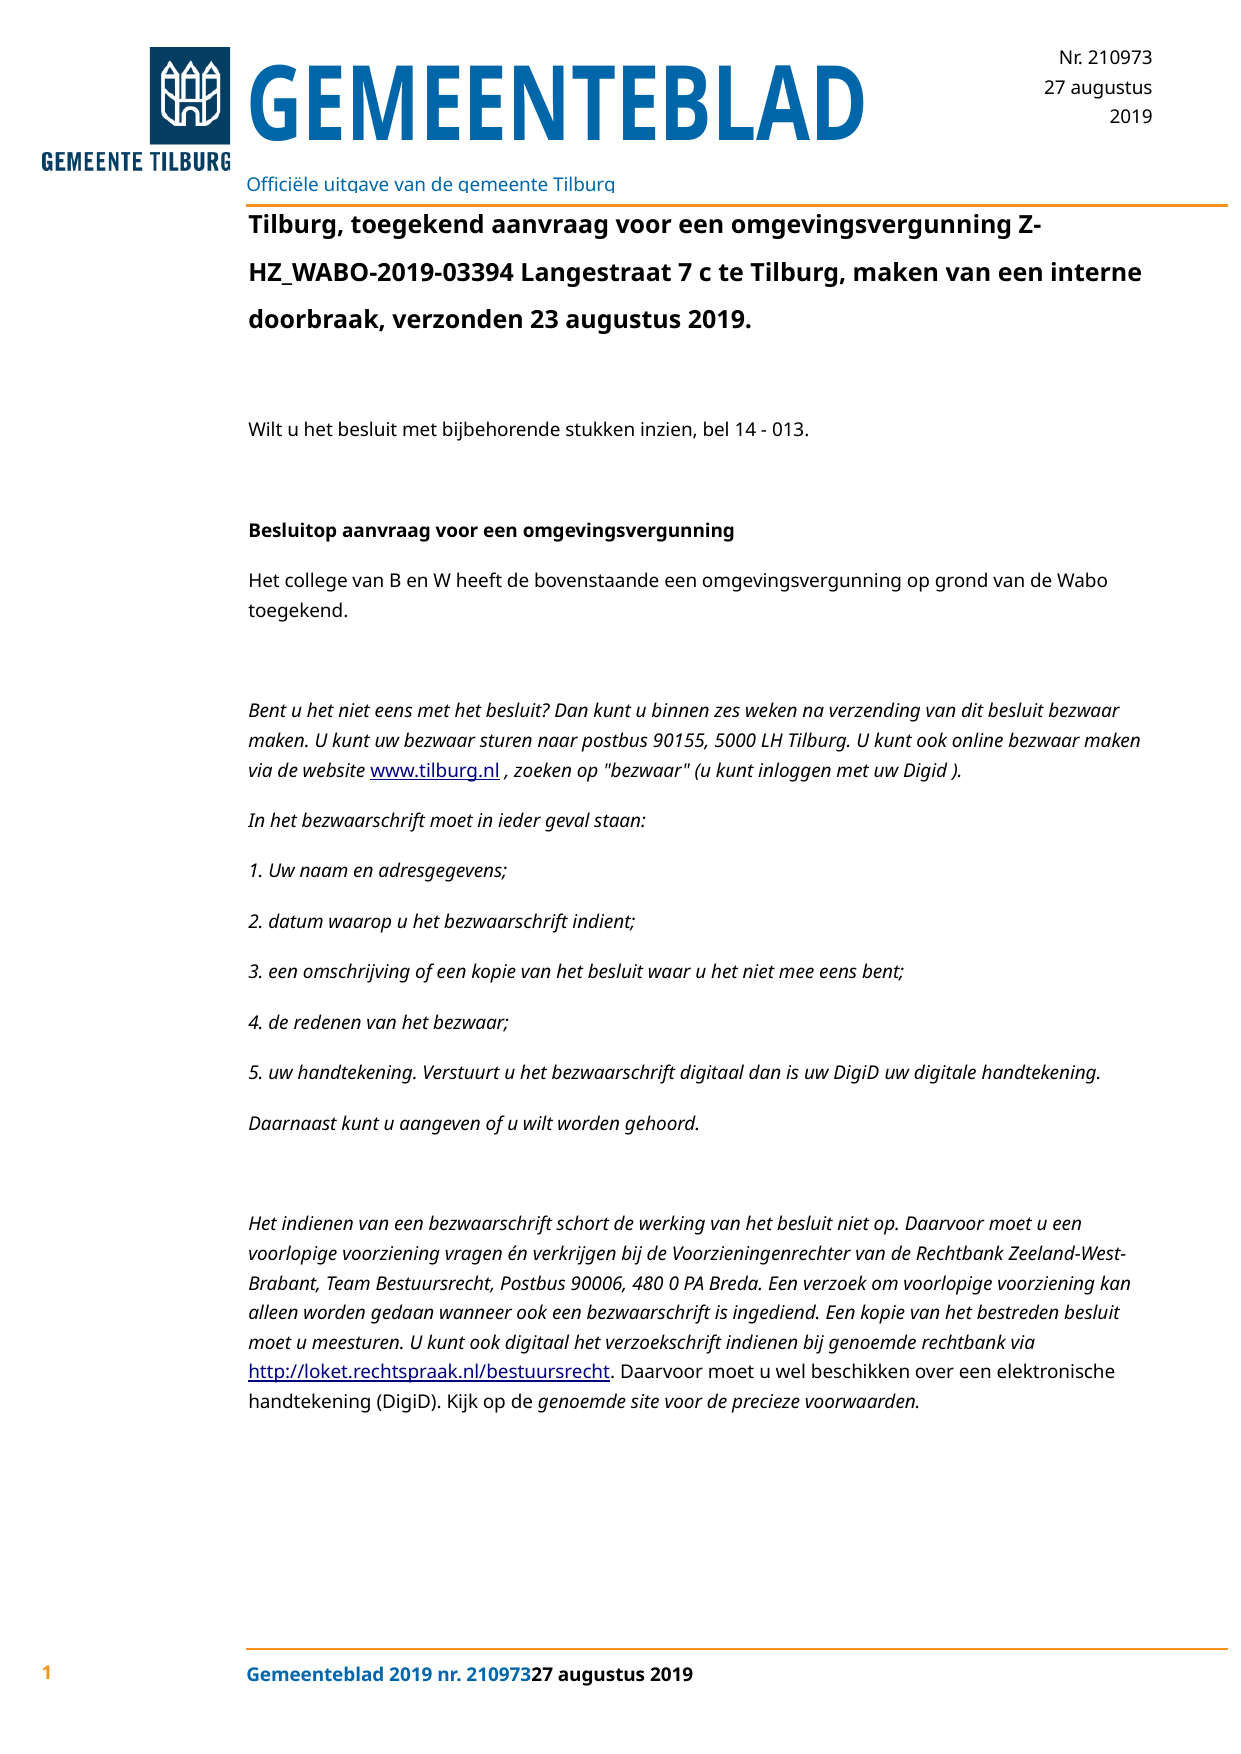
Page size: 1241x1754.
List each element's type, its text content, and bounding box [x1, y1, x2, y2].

text 4. de redenen van het bezwaar; [248, 1009, 1152, 1034]
text Besluitop aanvraag voor een omgevingsvergunning [248, 517, 1152, 542]
text Het college van B en W heeft de bovenstaande een omgevingsvergunning op grond van de Wabo toegekend. [248, 567, 1152, 622]
text 3. een omschrijving of een kopie van het besluit waar u het niet mee eens bent; [248, 958, 1152, 984]
text Het indienen van een bezwaarschrift schort de werking van het besluit niet op. Daarvoor moet u een voorlopige voorziening vragen én verkrijgen bij de Voorzieningenrechter van de Rechtbank Zeeland-West-Brabant, Team Bestuursrecht, Postbus 90006, 480 0 PA Breda. Een verzoek om voorlopige voorziening kan alleen worden gedaan wanneer ook een bezwaarschrift is ingediend. Een kopie van het bestreden besluit moet u meesturen. U kunt ook digitaal het verzoekschrift indienen bij genoemde rechtbank via http://loket.rechtspraak.nl/bestuursrecht. Daarvoor moet u wel beschikken over een elektronische handtekening (DigiD). Kijk op de genoemde site voor de precieze voorwaarden. [248, 1211, 1152, 1414]
picture [41, 47, 231, 172]
text 1. Uw naam en adresgegevens; [248, 858, 1152, 883]
text In het bezwaarschrift moet in ieder geval staan: [248, 807, 1152, 833]
text Wilt u het besluit met bijbehorende stukken inzien, bel 14 - 013. [248, 416, 1152, 442]
text Tilburg, toegekend aanvraag voor een omgevingsvergunning Z-HZ_WABO-2019-03394 Langestraat 7 c te Tilburg, maken van een interne doorbraak, verzonden 23 augustus 2019. [248, 207, 1152, 336]
text Bent u het niet eens met het besluit? Dan kunt u binnen zes weken na verzending van dit besluit bezwaar maken. U kunt uw bezwaar sturen naar postbus 90155, 5000 LH Tilburg. U kunt ook online bezwaar maken via de website www.tilburg.nl , zoeken op "bezwaar" (u kunt inloggen met uw Digid ). [248, 698, 1152, 782]
text 5. uw handtekening. Verstuurt u het bezwaarschrift digitaal dan is uw DigiD uw digitale handtekening. [248, 1059, 1152, 1085]
text Daarnaast kunt u aangeven of u wilt worden gehoord. [248, 1110, 1152, 1135]
text 2. datum waarop u het bezwaarschrift indient; [248, 908, 1152, 934]
